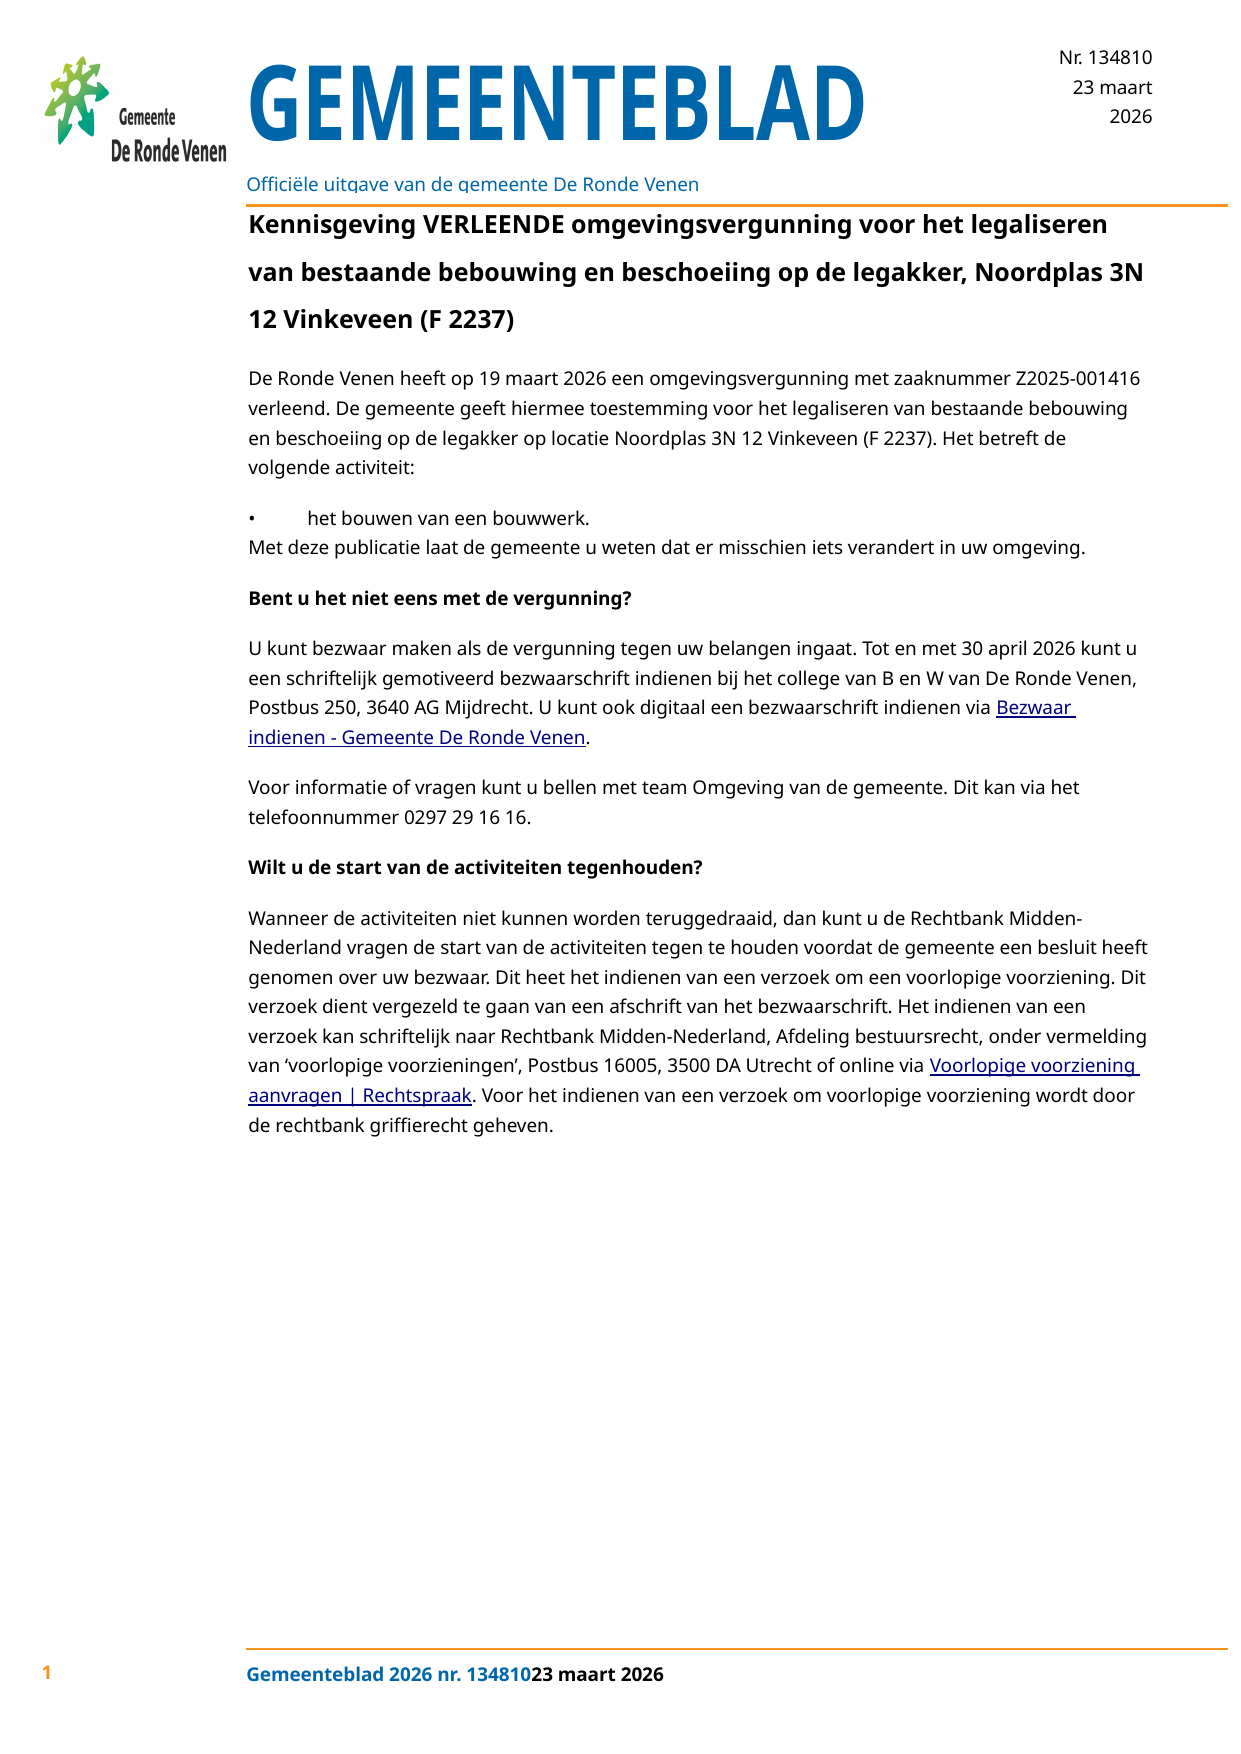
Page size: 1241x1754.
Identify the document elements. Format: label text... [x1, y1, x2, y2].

text Bent u het niet eens met de vergunning? [248, 585, 1152, 610]
text U kunt bezwaar maken als de vergunning tegen uw belangen ingaat. Tot en met 30 april 2026 kunt u een schriftelijk gemotiveerd bezwaarschrift indienen bij het college van B en W van De Ronde Venen, Postbus 250, 3640 AG Mijdrecht. U kunt ook digitaal een bezwaarschrift indienen via Bezwaar indienen - Gemeente De Ronde Venen. [248, 635, 1152, 749]
text De Ronde Venen heeft op 19 maart 2026 een omgevingsvergunning met zaaknummer Z2025-001416 verleend. De gemeente geeft hiermee toestemming voor het legaliseren van bestaande bebouwing en beschoeiing op de legakker op locatie Noordplas 3N 12 Vinkeveen (F 2237). Het betreft de volgende activiteit: [248, 366, 1152, 480]
picture [41, 47, 231, 172]
list het bouwen van een bouwwerk. [248, 505, 1152, 530]
text Wilt u de start van de activiteiten tegenhouden? [248, 854, 1152, 880]
text Met deze publicatie laat de gemeente u weten dat er misschien iets verandert in uw omgeving. [248, 534, 1152, 560]
text Kennisgeving VERLEENDE omgevingsvergunning voor het legaliseren van bestaande bebouwing en beschoeiing op de legakker, Noordplas 3N 12 Vinkeveen (F 2237) [248, 207, 1152, 336]
text Voor informatie of vragen kunt u bellen met team Omgeving van de gemeente. Dit kan via het telefoonnummer 0297 29 16 16. [248, 774, 1152, 829]
text Wanneer de activiteiten niet kunnen worden teruggedraaid, dan kunt u de Rechtbank Midden-Nederland vragen de start van de activiteiten tegen te houden voordat de gemeente een besluit heeft genomen over uw bezwaar. Dit heet het indienen van een verzoek om een voorlopige voorziening. Dit verzoek dient vergezeld te gaan van een afschrift van het bezwaarschrift. Het indienen van een verzoek kan schriftelijk naar Rechtbank Midden-Nederland, Afdeling bestuursrecht, onder vermelding van ‘voorlopige voorzieningen’, Postbus 16005, 3500 DA Utrecht of online via Voorlopige voorziening aanvragen | Rechtspraak. Voor het indienen van een verzoek om voorlopige voorziening wordt door de rechtbank griffierecht geheven. [248, 905, 1152, 1137]
